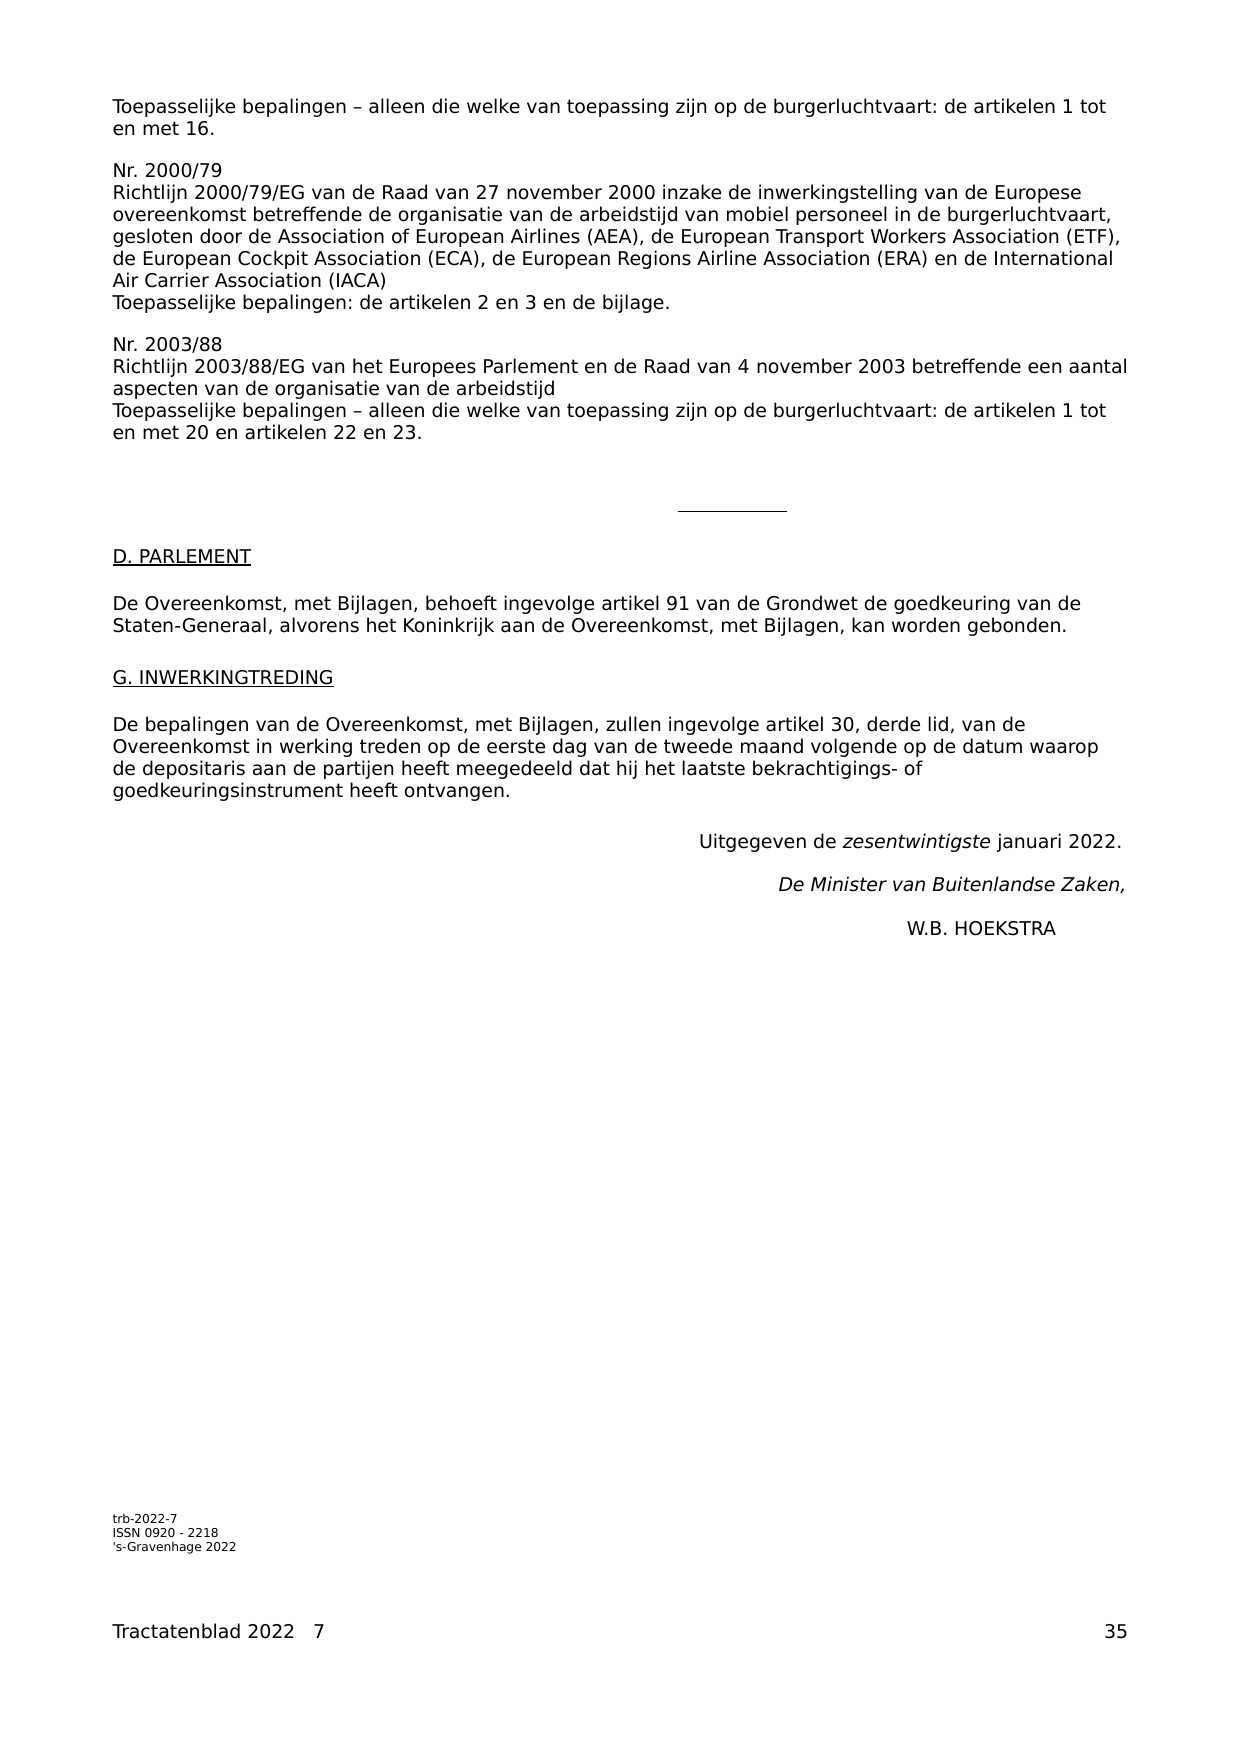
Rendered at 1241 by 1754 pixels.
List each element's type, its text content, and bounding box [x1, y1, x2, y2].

text 's-Gravenhage 2022 [112, 1540, 346, 1554]
text De Overeenkomst, met Bijlagen, behoeft ingevolge artikel 91 van de Grondwet de goedkeuring van de Staten-Generaal, alvorens het Koninkrijk aan de Overeenkomst, met Bijlagen, kan worden gebonden. [112, 593, 1128, 637]
text ISSN 0920 - 2218 [112, 1526, 346, 1540]
text Nr. 2003/88 [112, 334, 1128, 356]
text De bepalingen van de Overeenkomst, met Bijlagen, zullen ingevolge artikel 30, derde lid, van de Overeenkomst in werking treden op de eerste dag van de tweede maand volgende op de datum waarop de depositaris aan de partijen heeft meegedeeld dat hij het laatste bekrachtigings- of goedkeuringsinstrument heeft ontvangen. [112, 713, 1128, 801]
text Toepasselijke bepalingen – alleen die welke van toepassing zijn op de burgerluchtvaart: de artikelen 1 tot en met 20 en artikelen 22 en 23. [112, 400, 1128, 444]
text Nr. 2000/79 [112, 160, 1128, 182]
text De Minister van Buitenlandse Zaken, W.B. HOEKSTRA [112, 873, 1128, 939]
text Toepasselijke bepalingen – alleen die welke van toepassing zijn op de burgerluchtvaart: de artikelen 1 tot en met 16. [112, 96, 1128, 140]
subtitle D. PARLEMENT [112, 546, 1128, 568]
text Uitgegeven de zesentwintigste januari 2022. [112, 831, 1128, 853]
text Toepasselijke bepalingen: de artikelen 2 en 3 en de bijlage. [112, 292, 1128, 314]
text Richtlĳn 2003/88/EG van het Europees Parlement en de Raad van 4 november 2003 betreffende een aantal aspecten van de organisatie van de arbeidstĳd [112, 356, 1128, 400]
subtitle G. INWERKINGTREDING [112, 667, 1128, 688]
text trb-2022-7 [112, 1512, 346, 1526]
text Richtlijn 2000/79/EG van de Raad van 27 november 2000 inzake de inwerkingstelling van de Europese overeenkomst betreffende de organisatie van de arbeidstijd van mobiel personeel in de burgerluchtvaart, gesloten door de Association of European Airlines (AEA), de European Transport Workers Association (ETF), de European Cockpit Association (ECA), de European Regions Airline Association (ERA) en de International Air Carrier Association (IACA) [112, 182, 1128, 292]
